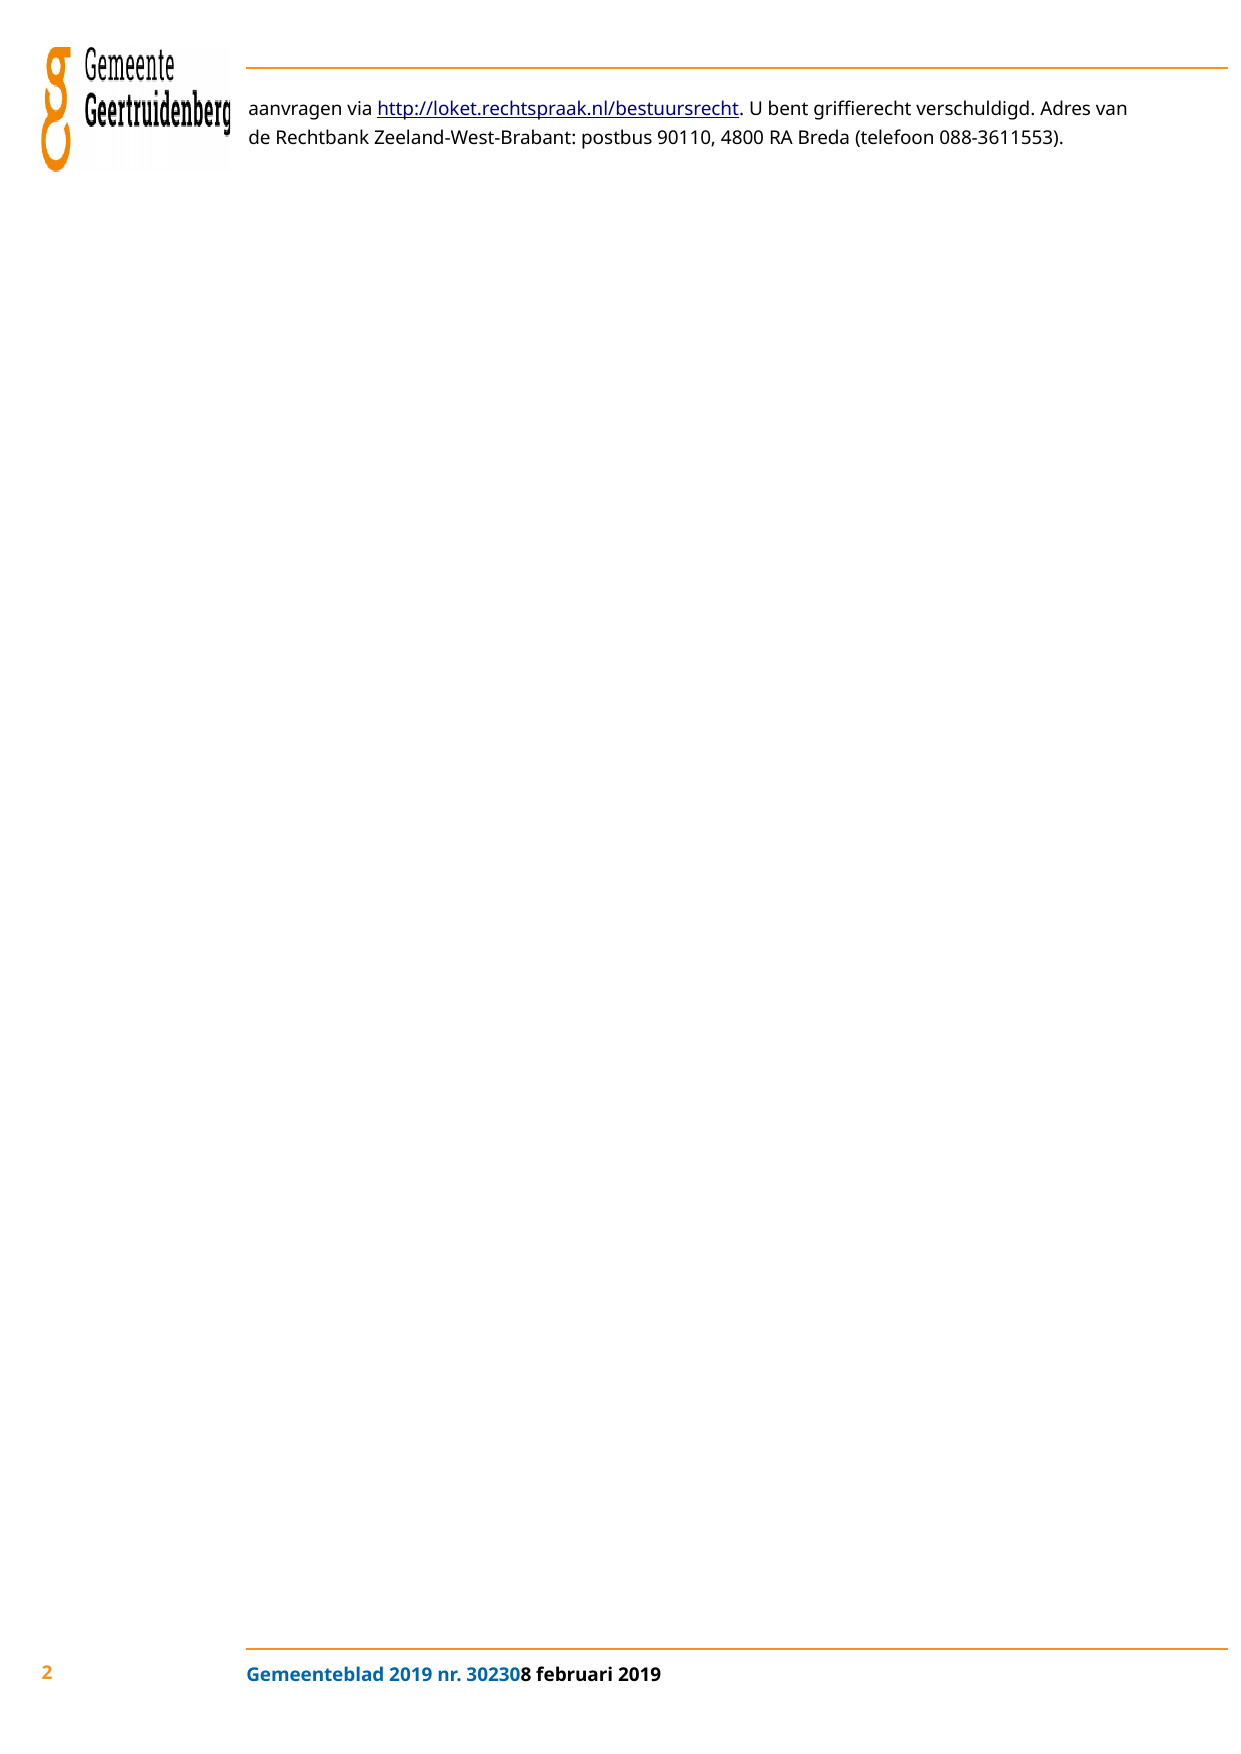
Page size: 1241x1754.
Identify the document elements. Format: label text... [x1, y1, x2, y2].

picture [41, 47, 231, 172]
text aanvragen via http://loket.rechtspraak.nl/bestuursrecht. U bent griffierecht verschuldigd. Adres van de Rechtbank Zeeland-West-Brabant: postbus 90110, 4800 RA Breda (telefoon 088-3611553). [248, 95, 1152, 150]
